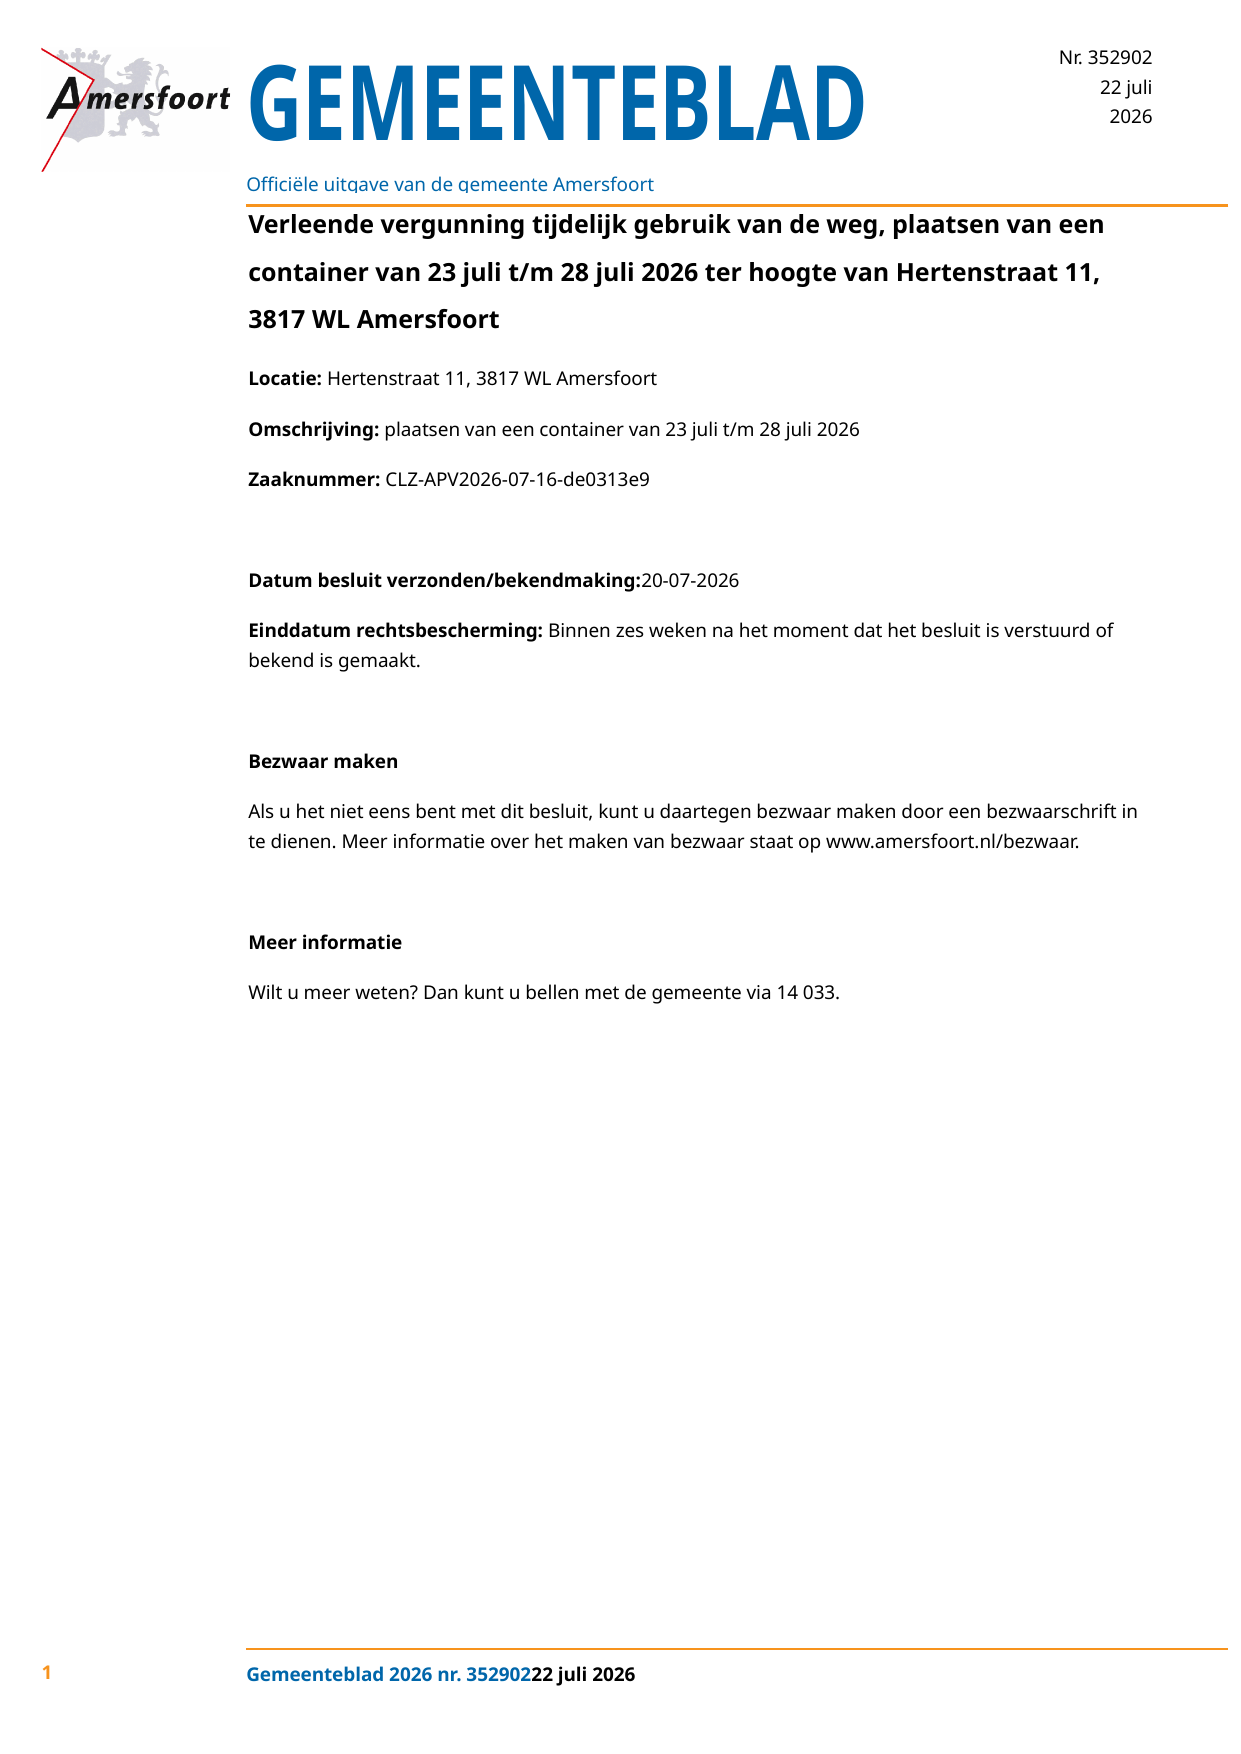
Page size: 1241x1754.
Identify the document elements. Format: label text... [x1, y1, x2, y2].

text Omschrijving: plaatsen van een container van 23 juli t/m 28 juli 2026 [248, 416, 1152, 442]
text Datum besluit verzonden/bekendmaking:20-07-2026 [248, 567, 1152, 593]
text Als u het niet eens bent met dit besluit, kunt u daartegen bezwaar maken door een bezwaarschrift in te dienen. Meer informatie over het maken van bezwaar staat op www.amersfoort.nl/bezwaar. [248, 798, 1152, 854]
text Locatie: Hertenstraat 11, 3817 WL Amersfoort [248, 366, 1152, 391]
text Meer informatie [248, 929, 1152, 954]
picture [41, 47, 231, 172]
text Bezwaar maken [248, 748, 1152, 774]
text Wilt u meer weten? Dan kunt u bellen met de gemeente via 14 033. [248, 979, 1152, 1005]
text Zaaknummer: CLZ-APV2026-07-16-de0313e9 [248, 466, 1152, 492]
text Einddatum rechtsbescherming: Binnen zes weken na het moment dat het besluit is verstuurd of bekend is gemaakt. [248, 618, 1152, 673]
text Verleende vergunning tijdelijk gebruik van de weg, plaatsen van een container van 23 juli t/m 28 juli 2026 ter hoogte van Hertenstraat 11, 3817 WL Amersfoort [248, 207, 1152, 336]
